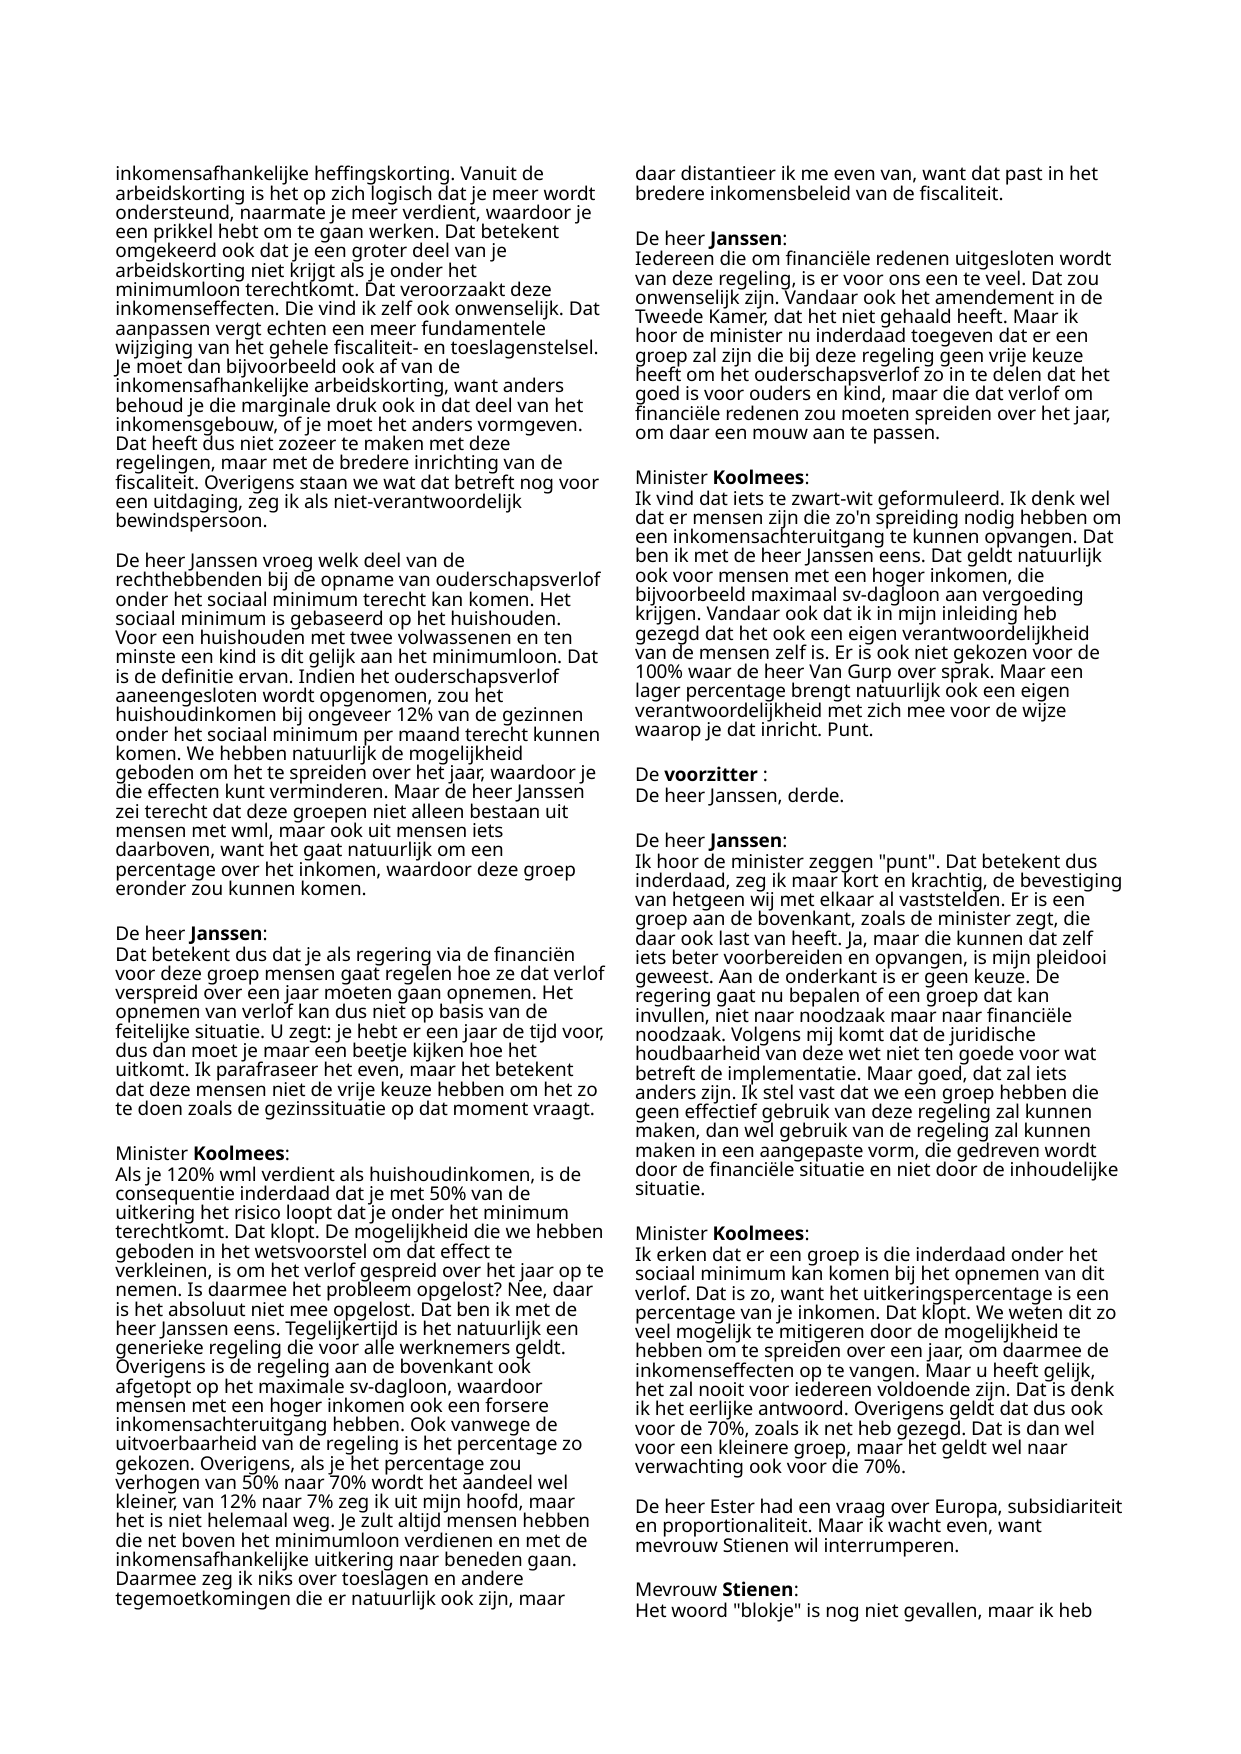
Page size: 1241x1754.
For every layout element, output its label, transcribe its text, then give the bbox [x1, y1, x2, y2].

text Dat betekent dus dat je als regering via de financiën voor deze groep mensen gaat regelen hoe ze dat verlof verspreid over een jaar moeten gaan opnemen. Het opnemen van verlof kan dus niet op basis van de feitelijke situatie. U zegt: je hebt er een jaar de tijd voor, dus dan moet je maar een beetje kijken hoe het uitkomt. Ik parafraseer het even, maar het betekent dat deze mensen niet de vrije keuze hebben om het zo te doen zoals de gezinssituatie op dat moment vraagt. [115, 946, 605, 1119]
text Iedereen die om financiële redenen uitgesloten wordt van deze regeling, is er voor ons een te veel. Dat zou onwenselijk zijn. Vandaar ook het amendement in de Tweede Kamer, dat het niet gehaald heeft. Maar ik hoor de minister nu inderdaad toegeven dat er een groep zal zijn die bij deze regeling geen vrije keuze heeft om het ouderschapsverlof zo in te delen dat het goed is voor ouders en kind, maar die dat verlof om financiële redenen zou moeten spreiden over het jaar, om daar een mouw aan te passen. [635, 250, 1125, 443]
text Als je 120% wml verdient als huishoudinkomen, is de consequentie inderdaad dat je met 50% van de uitkering het risico loopt dat je onder het minimum terechtkomt. Dat klopt. De mogelijkheid die we hebben geboden in het wetsvoorstel om dat effect te verkleinen, is om het verlof gespreid over het jaar op te nemen. Is daarmee het probleem opgelost? Nee, daar is het absoluut niet mee opgelost. Dat ben ik met de heer Janssen eens. Tegelijkertijd is het natuurlijk een generieke regeling die voor alle werknemers geldt. Overigens is de regeling aan de bovenkant ook afgetopt op het maximale sv-dagloon, waardoor mensen met een hoger inkomen ook een forsere inkomensachteruitgang hebben. Ook vanwege de uitvoerbaarheid van de regeling is het percentage zo gekozen. Overigens, als je het percentage zou verhogen van 50% naar 70% wordt het aandeel wel kleiner, van 12% naar 7% zeg ik uit mijn hoofd, maar het is niet helemaal weg. Je zult altijd mensen hebben die net boven het minimumloon verdienen en met de inkomensafhankelijke uitkering naar beneden gaan. Daarmee zeg ik niks over toeslagen en andere tegemoetkomingen die er natuurlijk ook zijn, maar [115, 1166, 605, 1609]
text De heer Janssen: [635, 225, 1125, 250]
text daar distantieer ik me even van, want dat past in het bredere inkomensbeleid van de fiscaliteit. [635, 165, 1125, 204]
text De heer Janssen: [115, 920, 605, 946]
text inkomensafhankelijke heffingskorting. Vanuit de arbeidskorting is het op zich logisch dat je meer wordt ondersteund, naarmate je meer verdient, waardoor je een prikkel hebt om te gaan werken. Dat betekent omgekeerd ook dat je een groter deel van je arbeidskorting niet krijgt als je onder het minimumloon terechtkomt. Dat veroorzaakt deze inkomenseffecten. Die vind ik zelf ook onwenselijk. Dat aanpassen vergt echten een meer fundamentele wijziging van het gehele fiscaliteit- en toeslagenstelsel. Je moet dan bijvoorbeeld ook af van de inkomensafhankelijke arbeidskorting, want anders behoud je die marginale druk ook in dat deel van het inkomensgebouw, of je moet het anders vormgeven. Dat heeft dus niet zozeer te maken met deze regelingen, maar met de bredere inrichting van de fiscaliteit. Overigens staan we wat dat betreft nog voor een uitdaging, zeg ik als niet-verantwoordelijk bewindspersoon. [115, 165, 605, 531]
text Minister Koolmees: [635, 1220, 1125, 1246]
text De heer Ester had een vraag over Europa, subsidiariteit en proportionaliteit. Maar ik wacht even, want mevrouw Stienen wil interrumperen. [635, 1498, 1125, 1556]
text Mevrouw Stienen: [635, 1577, 1125, 1602]
text Ik hoor de minister zeggen "punt". Dat betekent dus inderdaad, zeg ik maar kort en krachtig, de bevestiging van hetgeen wij met elkaar al vaststelden. Er is een groep aan de bovenkant, zoals de minister zegt, die daar ook last van heeft. Ja, maar die kunnen dat zelf iets beter voorbereiden en opvangen, is mijn pleidooi geweest. Aan de onderkant is er geen keuze. De regering gaat nu bepalen of een groep dat kan invullen, niet naar noodzaak maar naar financiële noodzaak. Volgens mij komt dat de juridische houdbaarheid van deze wet niet ten goede voor wat betreft de implementatie. Maar goed, dat zal iets anders zijn. Ik stel vast dat we een groep hebben die geen effectief gebruik van deze regeling zal kunnen maken, dan wel gebruik van de regeling zal kunnen maken in een aangepaste vorm, die gedreven wordt door de financiële situatie en niet door de inhoudelijke situatie. [635, 853, 1125, 1199]
text De heer Janssen vroeg welk deel van de rechthebbenden bij de opname van ouderschapsverlof onder het sociaal minimum terecht kan komen. Het sociaal minimum is gebaseerd op het huishouden. Voor een huishouden met twee volwassenen en ten minste een kind is dit gelijk aan het minimumloon. Dat is de definitie ervan. Indien het ouderschapsverlof aaneengesloten wordt opgenomen, zou het huishoudinkomen bij ongeveer 12% van de gezinnen onder het sociaal minimum per maand terecht kunnen komen. We hebben natuurlijk de mogelijkheid geboden om het te spreiden over het jaar, waardoor je die effecten kunt verminderen. Maar de heer Janssen zei terecht dat deze groepen niet alleen bestaan uit mensen met wml, maar ook uit mensen iets daarboven, want het gaat natuurlijk om een percentage over het inkomen, waardoor deze groep eronder zou kunnen komen. [115, 552, 605, 899]
text Minister Koolmees: [115, 1140, 605, 1166]
text Ik erken dat er een groep is die inderdaad onder het sociaal minimum kan komen bij het opnemen van dit verlof. Dat is zo, want het uitkeringspercentage is een percentage van je inkomen. Dat klopt. We weten dit zo veel mogelijk te mitigeren door de mogelijkheid te hebben om te spreiden over een jaar, om daarmee de inkomenseffecten op te vangen. Maar u heeft gelijk, het zal nooit voor iedereen voldoende zijn. Dat is denk ik het eerlijke antwoord. Overigens geldt dat dus ook voor de 70%, zoals ik net heb gezegd. Dat is dan wel voor een kleinere groep, maar het geldt wel naar verwachting ook voor die 70%. [635, 1246, 1125, 1477]
text De heer Janssen, derde. [635, 787, 1125, 806]
text Minister Koolmees: [635, 464, 1125, 490]
text De voorzitter : [635, 761, 1125, 787]
text Het woord "blokje" is nog niet gevallen, maar ik heb [635, 1602, 1125, 1622]
text De heer Janssen: [635, 827, 1125, 853]
text Ik vind dat iets te zwart-wit geformuleerd. Ik denk wel dat er mensen zijn die zo'n spreiding nodig hebben om een inkomensachteruitgang te kunnen opvangen. Dat ben ik met de heer Janssen eens. Dat geldt natuurlijk ook voor mensen met een hoger inkomen, die bijvoorbeeld maximaal sv-dagloon aan vergoeding krijgen. Vandaar ook dat ik in mijn inleiding heb gezegd dat het ook een eigen verantwoordelijkheid van de mensen zelf is. Er is ook niet gekozen voor de 100% waar de heer Van Gurp over sprak. Maar een lager percentage brengt natuurlijk ook een eigen verantwoordelijkheid met zich mee voor de wijze waarop je dat inricht. Punt. [635, 490, 1125, 740]
